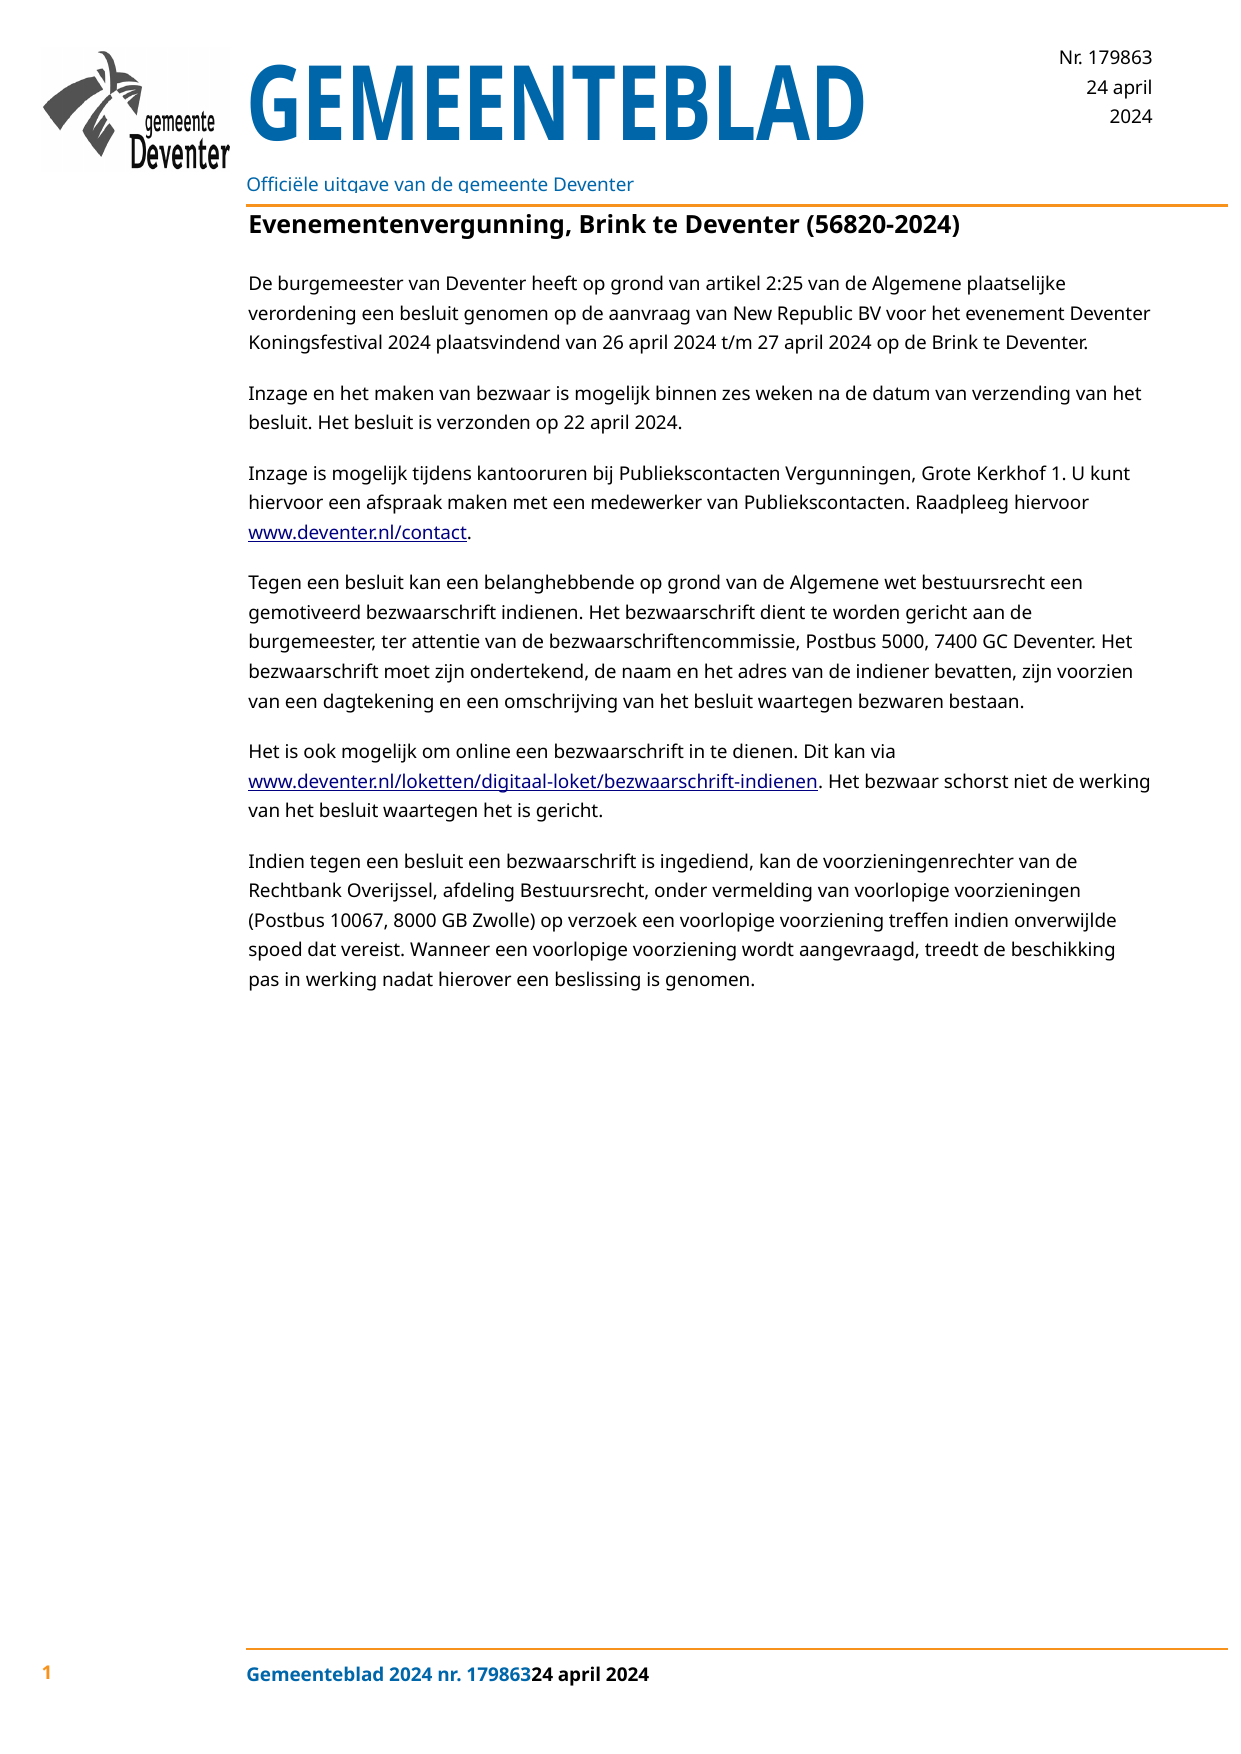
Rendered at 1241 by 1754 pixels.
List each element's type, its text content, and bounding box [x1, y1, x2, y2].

text Indien tegen een besluit een bezwaarschrift is ingediend, kan de voorzieningenrechter van de Rechtbank Overijssel, afdeling Bestuursrecht, onder vermelding van voorlopige voorzieningen (Postbus 10067, 8000 GB Zwolle) op verzoek een voorlopige voorziening treffen indien onverwijlde spoed dat vereist. Wanneer een voorlopige voorziening wordt aangevraagd, treedt de beschikking pas in werking nadat hierover een beslissing is genomen. [248, 848, 1152, 992]
text Inzage en het maken van bezwaar is mogelijk binnen zes weken na de datum van verzending van het besluit. Het besluit is verzonden op 22 april 2024. [248, 380, 1152, 435]
picture [41, 47, 231, 172]
text Inzage is mogelijk tijdens kantooruren bij Publiekscontacten Vergunningen, Grote Kerkhof 1. U kunt hiervoor een afspraak maken met een medewerker van Publiekscontacten. Raadpleeg hiervoor www.deventer.nl/contact. [248, 460, 1152, 545]
text Tegen een besluit kan een belanghebbende op grond van de Algemene wet bestuursrecht een gemotiveerd bezwaarschrift indienen. Het bezwaarschrift dient te worden gericht aan de burgemeester, ter attentie van de bezwaarschriftencommissie, Postbus 5000, 7400 GC Deventer. Het bezwaarschrift moet zijn ondertekend, de naam en het adres van de indiener bevatten, zijn voorzien van een dagtekening en een omschrijving van het besluit waartegen bezwaren bestaan. [248, 569, 1152, 713]
text De burgemeester van Deventer heeft op grond van artikel 2:25 van de Algemene plaatselijke verordening een besluit genomen op de aanvraag van New Republic BV voor het evenement Deventer Koningsfestival 2024 plaatsvindend van 26 april 2024 t/m 27 april 2024 op de Brink te Deventer. [248, 270, 1152, 355]
text Evenementenvergunning, Brink te Deventer (56820-2024) [248, 207, 1152, 241]
text Het is ook mogelijk om online een bezwaarschrift in te dienen. Dit kan via www.deventer.nl/loketten/digitaal-loket/bezwaarschrift-indienen. Het bezwaar schorst niet de werking van het besluit waartegen het is gericht. [248, 738, 1152, 823]
